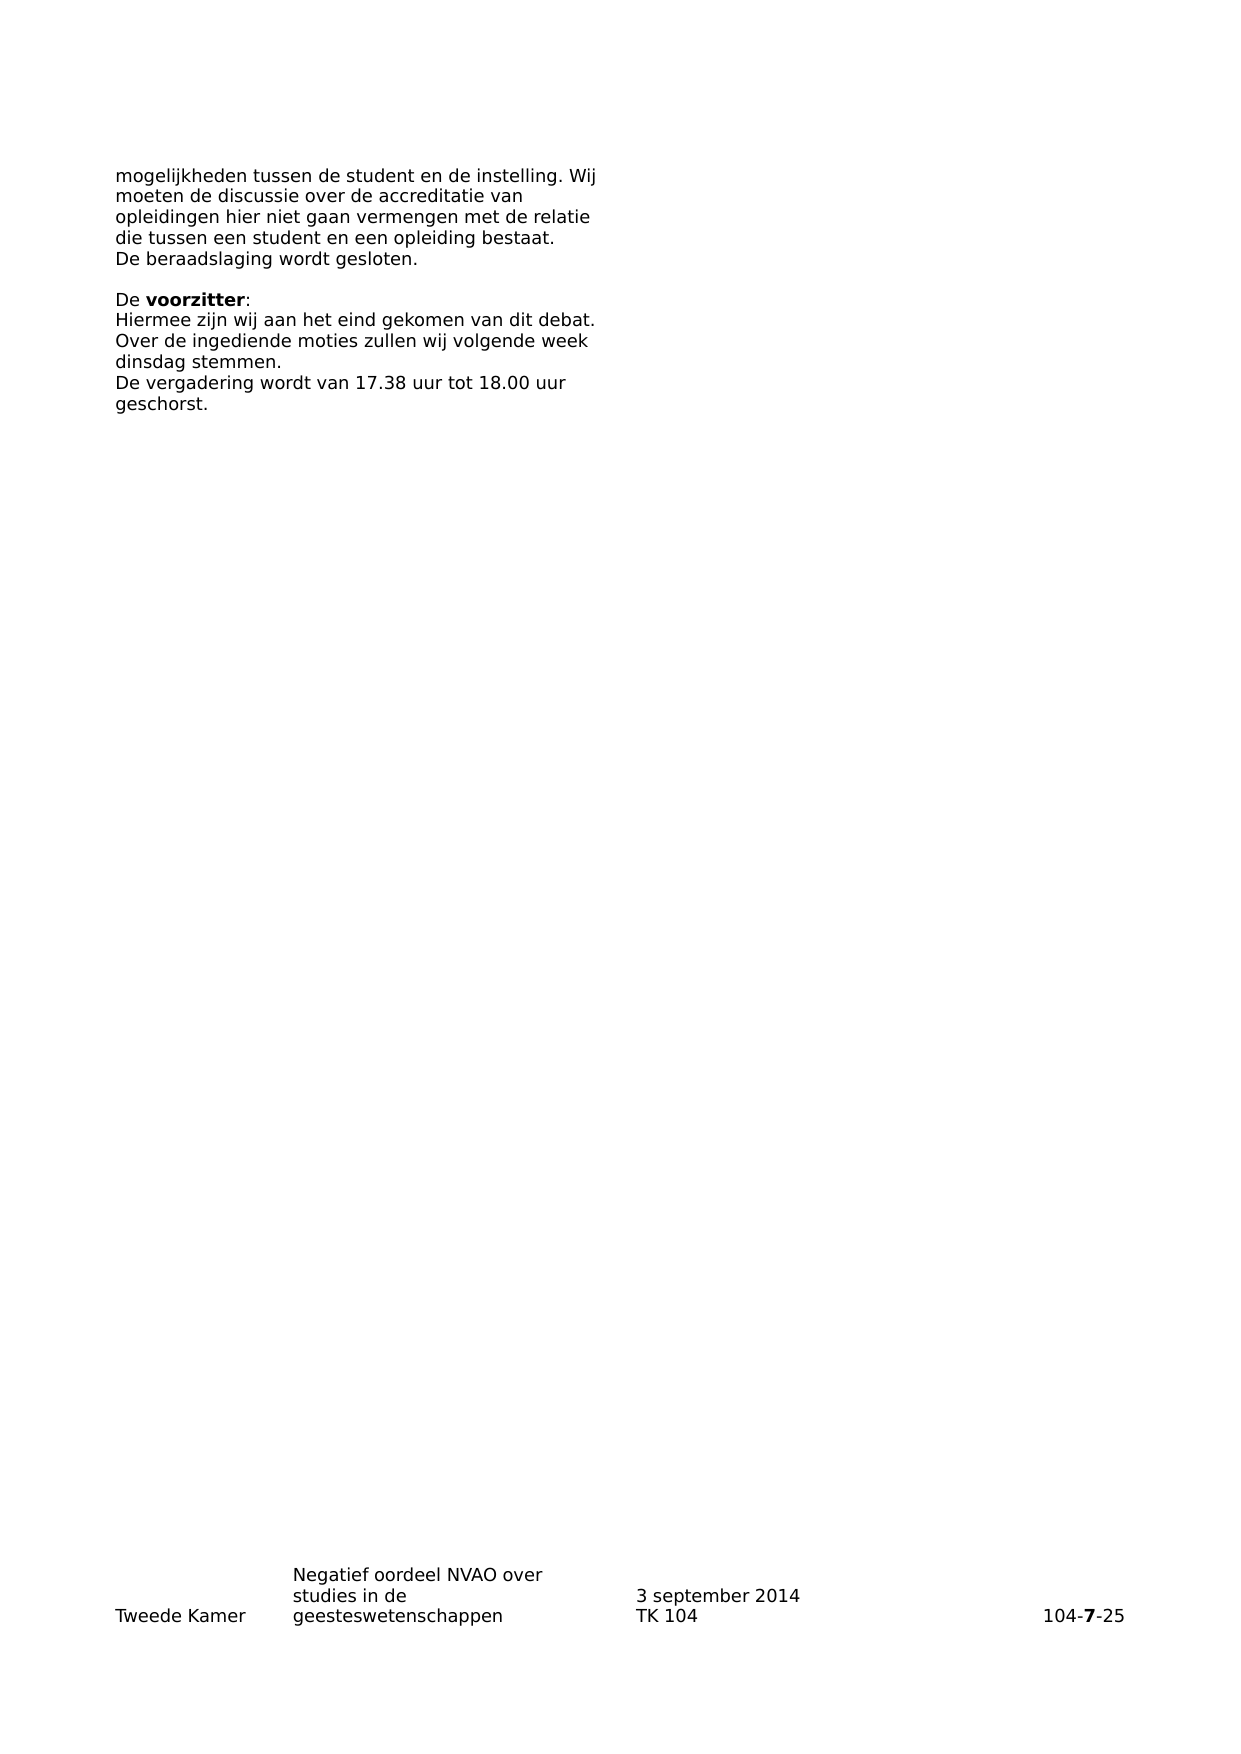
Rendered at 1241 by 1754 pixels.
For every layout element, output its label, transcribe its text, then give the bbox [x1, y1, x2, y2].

text De beraadslaging wordt gesloten. [115, 249, 605, 269]
text De vergadering wordt van 17.38 uur tot 18.00 uur geschorst. [115, 373, 605, 414]
text Hiermee zijn wij aan het eind gekomen van dit debat. Over de ingediende moties zullen wij volgende week dinsdag stemmen. [115, 310, 605, 373]
text De voorzitter: [115, 289, 605, 310]
text mogelijkheden tussen de student en de instelling. Wij moeten de discussie over de accreditatie van opleidingen hier niet gaan vermengen met de relatie die tussen een student en een opleiding bestaat. [115, 165, 605, 249]
